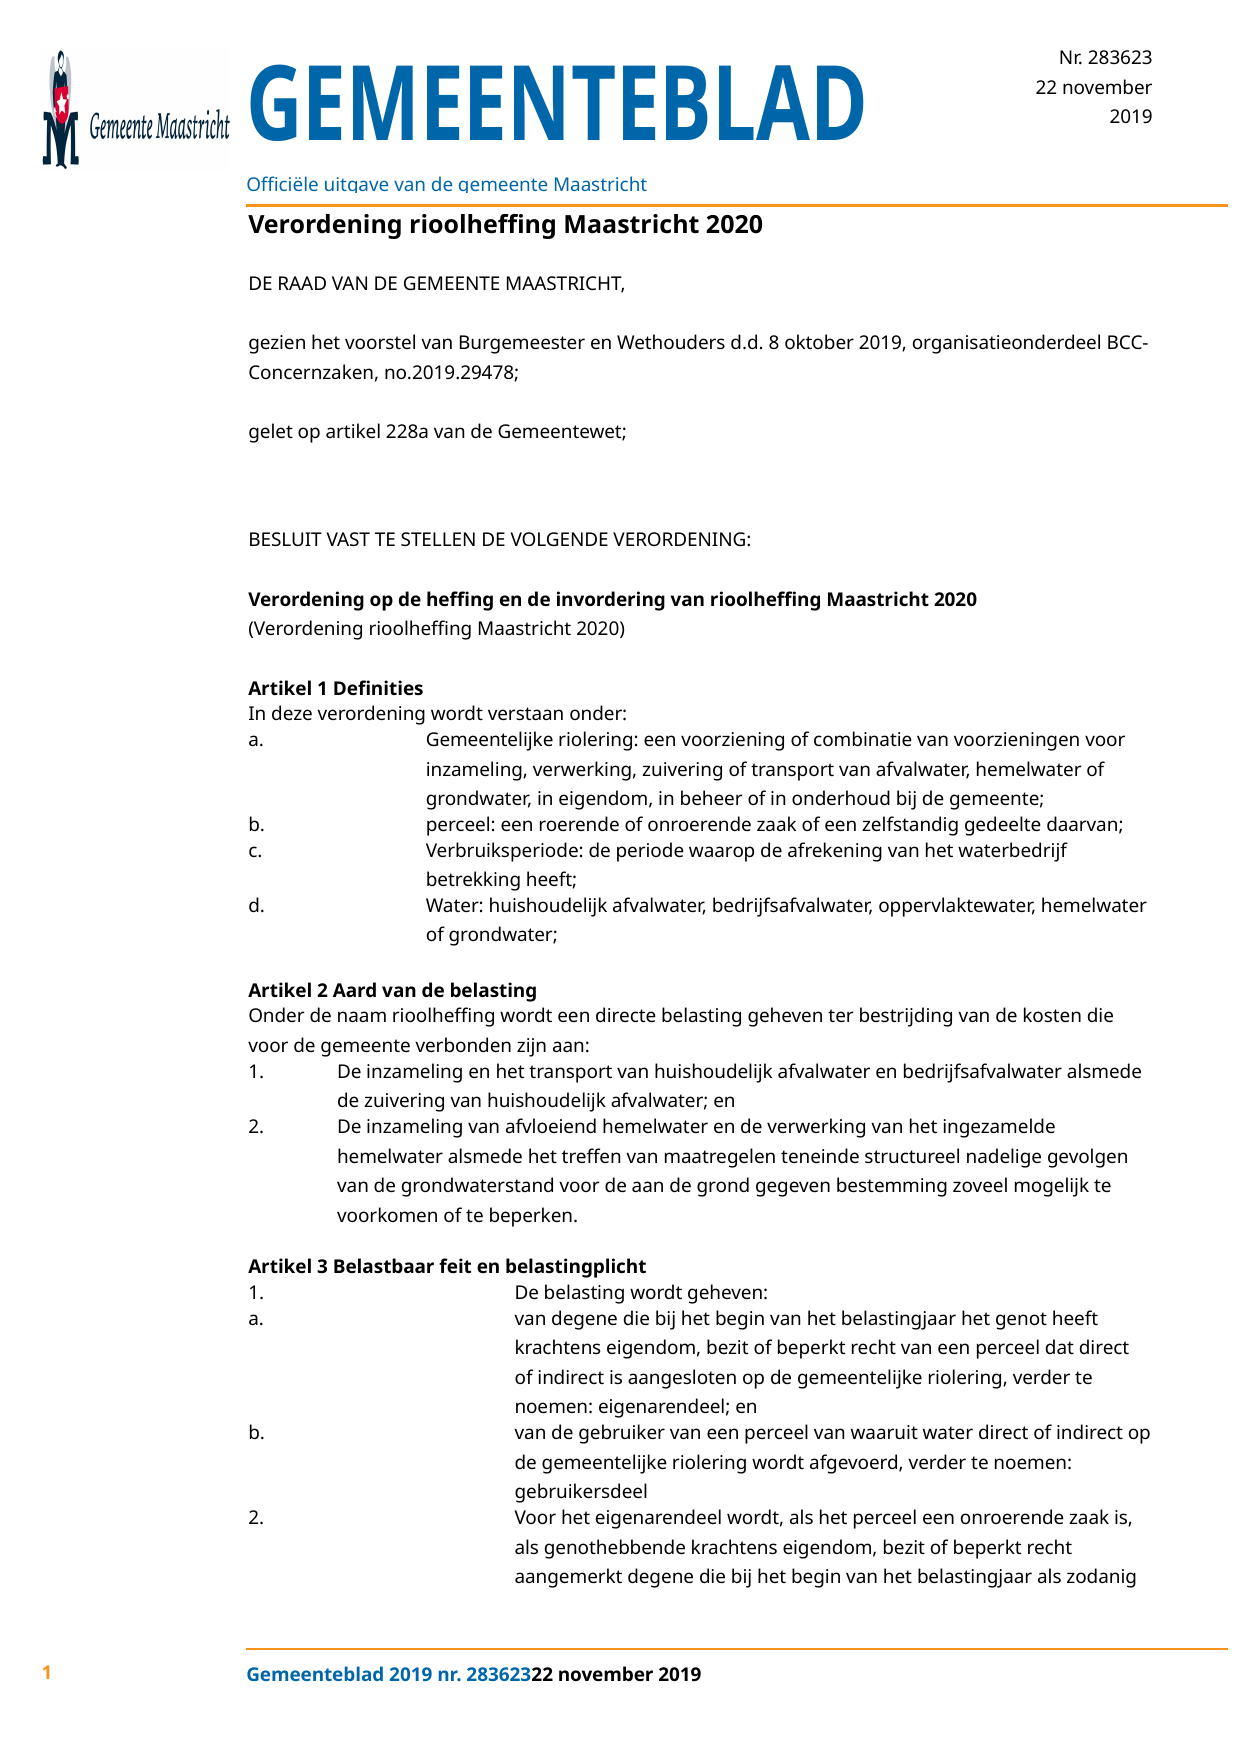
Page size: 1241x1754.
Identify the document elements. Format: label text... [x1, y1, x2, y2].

table_cell van de gebruiker van een perceel van waaruit water direct of indirect op de gemeentelijke riolering wordt afgevoerd, verder te noemen: gebruikersdeel [514, 1420, 1152, 1504]
table_cell Verbruiksperiode: de periode waarop de afrekening van het waterbedrijf betrekking heeft; [426, 837, 1152, 892]
text (Verordening rioolheffing Maastricht 2020) [248, 615, 1152, 641]
table_cell De inzameling en het transport van huishoudelijk afvalwater en bedrijfsafvalwater alsmede de zuivering van huishoudelijk afvalwater; en [337, 1058, 1152, 1113]
table_cell Gemeentelijke riolering: een voorziening of combinatie van voorzieningen voor inzameling, verwerking, zuivering of transport van afvalwater, hemelwater of grondwater, in eigendom, in beheer of in onderhoud bij de gemeente; [426, 726, 1152, 811]
table_cell van degene die bij het begin van het belastingjaar het genot heeft krachtens eigendom, bezit of beperkt recht van een perceel dat direct of indirect is aangesloten op de gemeentelijke riolering, verder te noemen: eigenarendeel; en [514, 1305, 1152, 1419]
text gelet op artikel 228a van de Gemeentewet; [248, 418, 1152, 444]
picture [41, 47, 231, 172]
table_cell perceel: een roerende of onroerende zaak of een zelfstandig gedeelte daarvan; [426, 811, 1152, 837]
table_cell 2. [248, 1113, 337, 1228]
table_cell a. [248, 726, 426, 811]
table_cell In deze verordening wordt verstaan onder: [248, 700, 1152, 726]
table_header Artikel 1 Definities [248, 675, 1152, 700]
text Verordening rioolheffing Maastricht 2020 [248, 207, 1152, 241]
table_cell 1. [248, 1058, 337, 1113]
table_cell De inzameling van afvloeiend hemelwater en de verwerking van het ingezamelde hemelwater alsmede het treffen van maatregelen teneinde structureel nadelige gevolgen van de grondwaterstand voor de aan de grond gegeven bestemming zoveel mogelijk te voorkomen of te beperken. [337, 1113, 1152, 1228]
text BESLUIT VAST TE STELLEN DE VOLGENDE VERORDENING: [248, 527, 1152, 552]
table_cell De belasting wordt geheven: [514, 1279, 1152, 1305]
text gezien het voorstel van Burgemeester en Wethouders d.d. 8 oktober 2019, organisatieonderdeel BCC-Concernzaken, no.2019.29478; [248, 329, 1152, 385]
table_cell d. [248, 892, 426, 977]
table_cell a. [248, 1305, 514, 1419]
table_cell b. [248, 1420, 514, 1504]
table_cell Artikel 2 Aard van de belasting [248, 977, 1152, 1003]
table_cell Onder de naam rioolheffing wordt een directe belasting geheven ter bestrijding van de kosten die voor de gemeente verbonden zijn aan: [248, 1003, 1152, 1058]
table_cell Artikel 3 Belastbaar feit en belastingplicht [248, 1254, 1152, 1279]
table_cell Water: huishoudelijk afvalwater, bedrijfsafvalwater, oppervlaktewater, hemelwater of grondwater; [426, 892, 1152, 977]
table_cell Voor het eigenarendeel wordt, als het perceel een onroerende zaak is, als genothebbende krachtens eigendom, bezit of beperkt recht aangemerkt degene die bij het begin van het belastingjaar als zodanig [514, 1504, 1152, 1589]
table_cell 1. [248, 1279, 514, 1305]
text DE RAAD VAN DE GEMEENTE MAASTRICHT, [248, 270, 1152, 296]
table_cell 2. [248, 1504, 514, 1589]
text Verordening op de heffing en de invordering van rioolheffing Maastricht 2020 [248, 586, 1152, 612]
table_cell c. [248, 837, 426, 892]
table_cell [248, 1228, 1063, 1253]
table_cell b. [248, 811, 426, 837]
